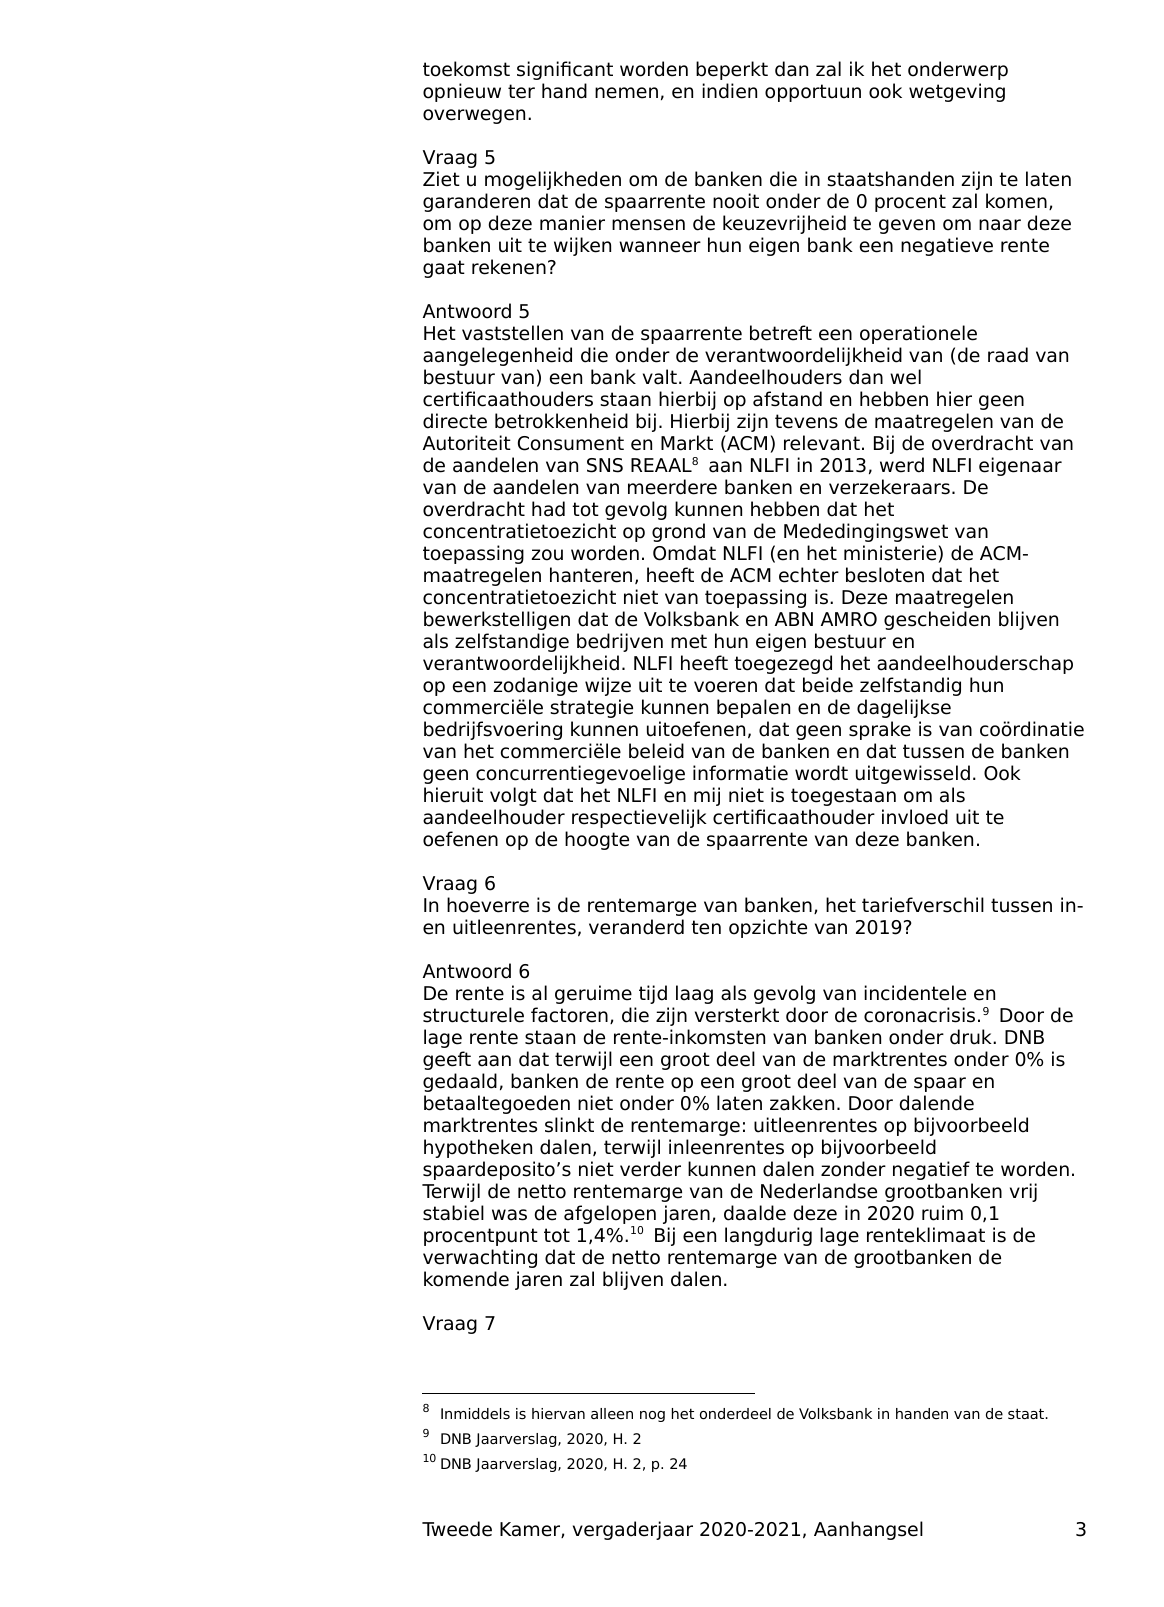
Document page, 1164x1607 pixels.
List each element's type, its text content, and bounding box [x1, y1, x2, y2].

text toekomst significant worden beperkt dan zal ik het onderwerp opnieuw ter hand nemen, en indien opportuun ook wetgeving overwegen. [422, 59, 1087, 125]
text Inmiddels is hiervan alleen nog het onderdeel de Volksbank in handen van de staat. [422, 1402, 1087, 1424]
text DNB Jaarverslag, 2020, H. 2 [422, 1427, 1087, 1449]
text DNB Jaarverslag, 2020, H. 2, p. 24 [422, 1452, 1087, 1474]
text De rente is al geruime tijd laag als gevolg van incidentele en structurele factoren, die zijn versterkt door de coronacrisis. Door de lage rente staan de rente-inkomsten van banken onder druk. DNB geeft aan dat terwijl een groot deel van de marktrentes onder 0% is gedaald, banken de rente op een groot deel van de spaar en betaaltegoeden niet onder 0% laten zakken. Door dalende marktrentes slinkt de rentemarge: uitleenrentes op bijvoorbeeld hypotheken dalen, terwijl inleenrentes op bijvoorbeeld spaardeposito’s niet verder kunnen dalen zonder negatief te worden. Terwijl de netto rentemarge van de Nederlandse grootbanken vrij stabiel was de afgelopen jaren, daalde deze in 2020 ruim 0,1 procentpunt tot 1,4%. Bij een langdurig lage renteklimaat is de verwachting dat de netto rentemarge van de grootbanken de komende jaren zal blijven dalen. [422, 983, 1087, 1291]
text In hoeverre is de rentemarge van banken, het tariefverschil tussen in- en uitleenrentes, veranderd ten opzichte van 2019? [422, 895, 1087, 939]
text Antwoord 6 [422, 961, 1087, 983]
text Antwoord 5 [422, 301, 1087, 323]
text Vraag 7 [422, 1313, 1087, 1335]
text Vraag 5 [422, 147, 1087, 169]
text Vraag 6 [422, 873, 1087, 895]
text Ziet u mogelijkheden om de banken die in staatshanden zijn te laten garanderen dat de spaarrente nooit onder de 0 procent zal komen, om op deze manier mensen de keuzevrijheid te geven om naar deze banken uit te wijken wanneer hun eigen bank een negatieve rente gaat rekenen? [422, 169, 1087, 279]
text Het vaststellen van de spaarrente betreft een operationele aangelegenheid die onder de verantwoordelijkheid van (de raad van bestuur van) een bank valt. Aandeelhouders dan wel certificaathouders staan hierbij op afstand en hebben hier geen directe betrokkenheid bij. Hierbij zijn tevens de maatregelen van de Autoriteit Consument en Markt (ACM) relevant. Bij de overdracht van de aandelen van SNS REAAL aan NLFI in 2013, werd NLFI eigenaar van de aandelen van meerdere banken en verzekeraars. De overdracht had tot gevolg kunnen hebben dat het concentratietoezicht op grond van de Mededingingswet van toepassing zou worden. Omdat NLFI (en het ministerie) de ACM-maatregelen hanteren, heeft de ACM echter besloten dat het concentratietoezicht niet van toepassing is. Deze maatregelen bewerkstelligen dat de Volksbank en ABN AMRO gescheiden blijven als zelfstandige bedrijven met hun eigen bestuur en verantwoordelijkheid. NLFI heeft toegezegd het aandeelhouderschap op een zodanige wijze uit te voeren dat beide zelfstandig hun commerciële strategie kunnen bepalen en de dagelijkse bedrijfsvoering kunnen uitoefenen, dat geen sprake is van coördinatie van het commerciële beleid van de banken en dat tussen de banken geen concurrentiegevoelige informatie wordt uitgewisseld. Ook hieruit volgt dat het NLFI en mij niet is toegestaan om als aandeelhouder respectievelijk certificaathouder invloed uit te oefenen op de hoogte van de spaarrente van deze banken. [422, 323, 1087, 851]
